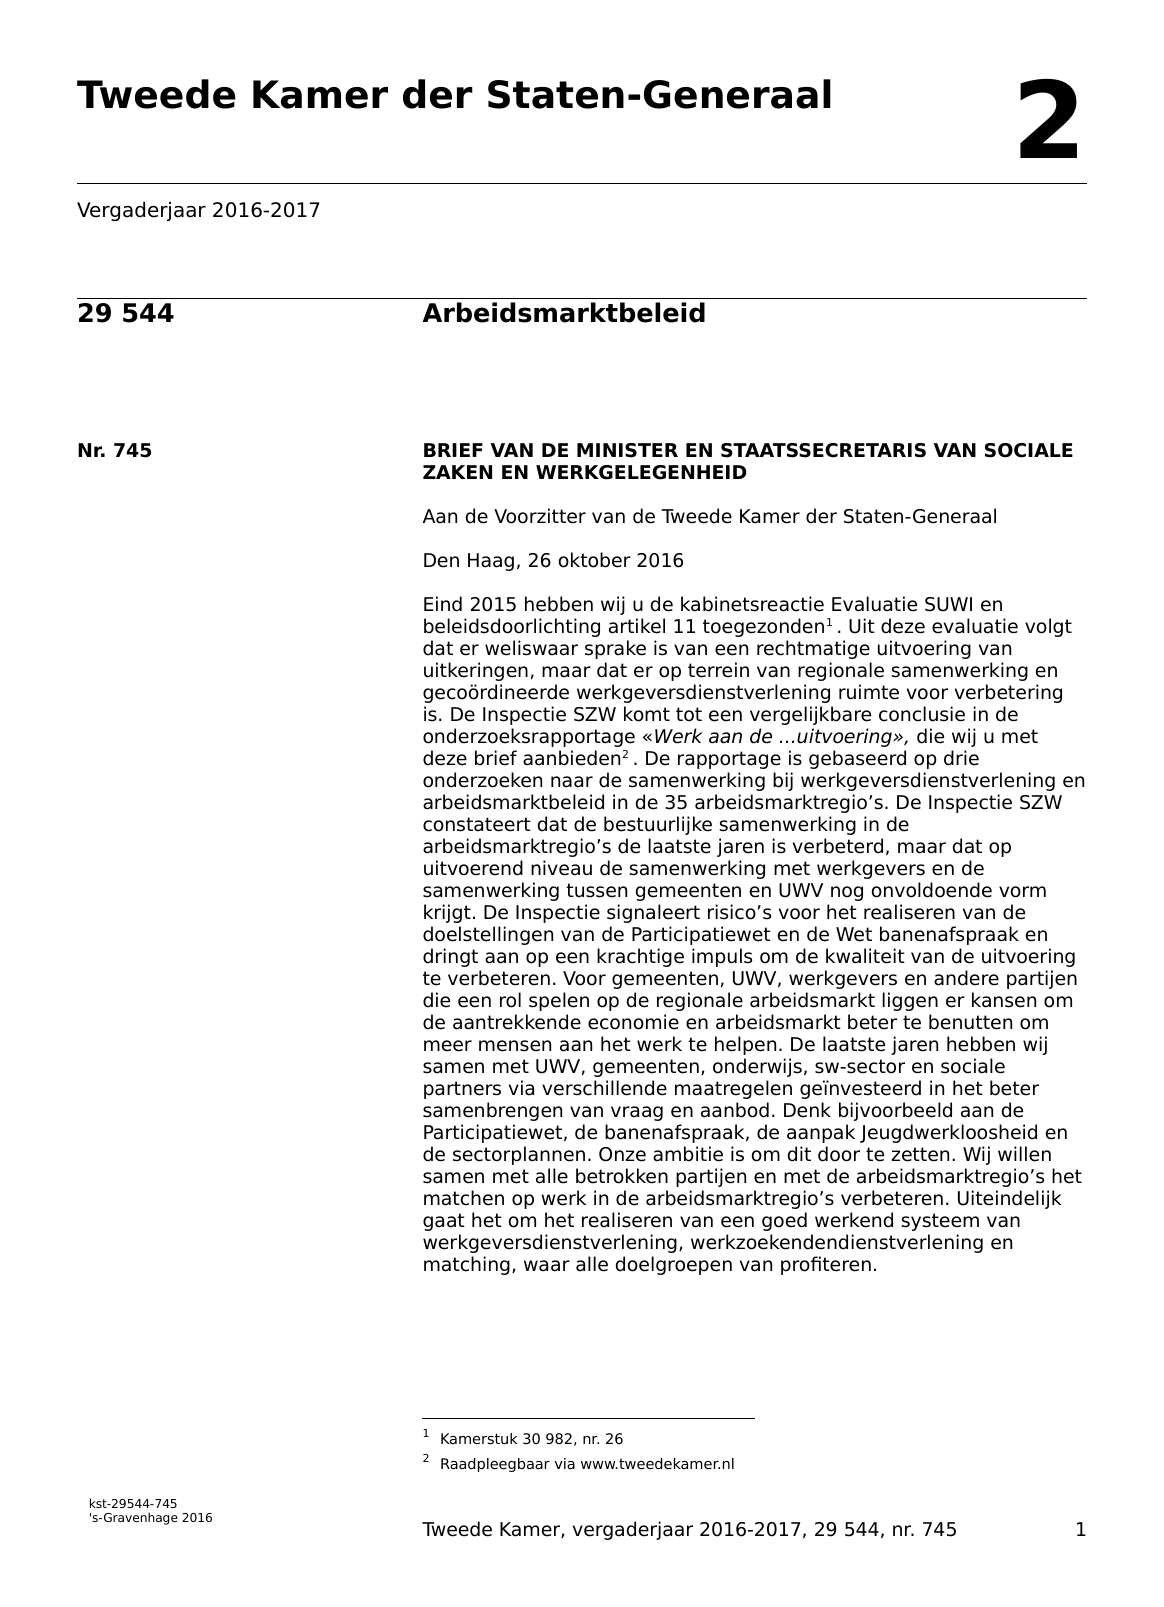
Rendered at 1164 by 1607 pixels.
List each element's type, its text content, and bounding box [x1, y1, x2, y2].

text Den Haag, 26 oktober 2016 [422, 550, 1087, 572]
text kst-29544-745 [88, 1497, 323, 1511]
table_header 2 [886, 59, 1087, 183]
text 's-Gravenhage 2016 [88, 1511, 323, 1525]
table_cell Vergaderjaar 2016-2017 [77, 184, 1087, 298]
subtitle 29 544 Arbeidsmarktbeleid [77, 299, 1087, 329]
text Aan de Voorzitter van de Tweede Kamer der Staten-Generaal [422, 506, 1087, 528]
subtitle Nr. 745 BRIEF VAN DE MINISTER EN STAATSSECRETARIS VAN SOCIALE ZAKEN EN WERKGELEGENHEID [77, 440, 1087, 484]
text Kamerstuk 30 982, nr. 26 [422, 1427, 1087, 1449]
text Raadpleegbaar via www.tweedekamer.nl [422, 1452, 1087, 1474]
table_header Tweede Kamer der Staten-Generaal [77, 59, 886, 183]
text Eind 2015 hebben wij u de kabinetsreactie Evaluatie SUWI en beleidsdoorlichting artikel 11 toegezonden. Uit deze evaluatie volgt dat er weliswaar sprake is van een rechtmatige uitvoering van uitkeringen, maar dat er op terrein van regionale samenwerking en gecoördineerde werkgeversdienstverlening ruimte voor verbetering is. De Inspectie SZW komt tot een vergelijkbare conclusie in de onderzoeksrapportage «Werk aan de ...uitvoering», die wij u met deze brief aanbieden. De rapportage is gebaseerd op drie onderzoeken naar de samenwerking bij werkgeversdienstverlening en arbeidsmarktbeleid in de 35 arbeidsmarktregio’s. De Inspectie SZW constateert dat de bestuurlijke samenwerking in de arbeidsmarktregio’s de laatste jaren is verbeterd, maar dat op uitvoerend niveau de samenwerking met werkgevers en de samenwerking tussen gemeenten en UWV nog onvoldoende vorm krijgt. De Inspectie signaleert risico’s voor het realiseren van de doelstellingen van de Participatiewet en de Wet banenafspraak en dringt aan op een krachtige impuls om de kwaliteit van de uitvoering te verbeteren. Voor gemeenten, UWV, werkgevers en andere partijen die een rol spelen op de regionale arbeidsmarkt liggen er kansen om de aantrekkende economie en arbeidsmarkt beter te benutten om meer mensen aan het werk te helpen. De laatste jaren hebben wij samen met UWV, gemeenten, onderwijs, sw-sector en sociale partners via verschillende maatregelen geïnvesteerd in het beter samenbrengen van vraag en aanbod. Denk bijvoorbeeld aan de Participatiewet, de banenafspraak, de aanpak Jeugdwerkloosheid en de sectorplannen. Onze ambitie is om dit door te zetten. Wij willen samen met alle betrokken partijen en met de arbeidsmarktregio’s het matchen op werk in de arbeidsmarktregio’s verbeteren. Uiteindelijk gaat het om het realiseren van een goed werkend systeem van werkgeversdienstverlening, werkzoekendendienstverlening en matching, waar alle doelgroepen van profiteren. [422, 594, 1087, 1276]
